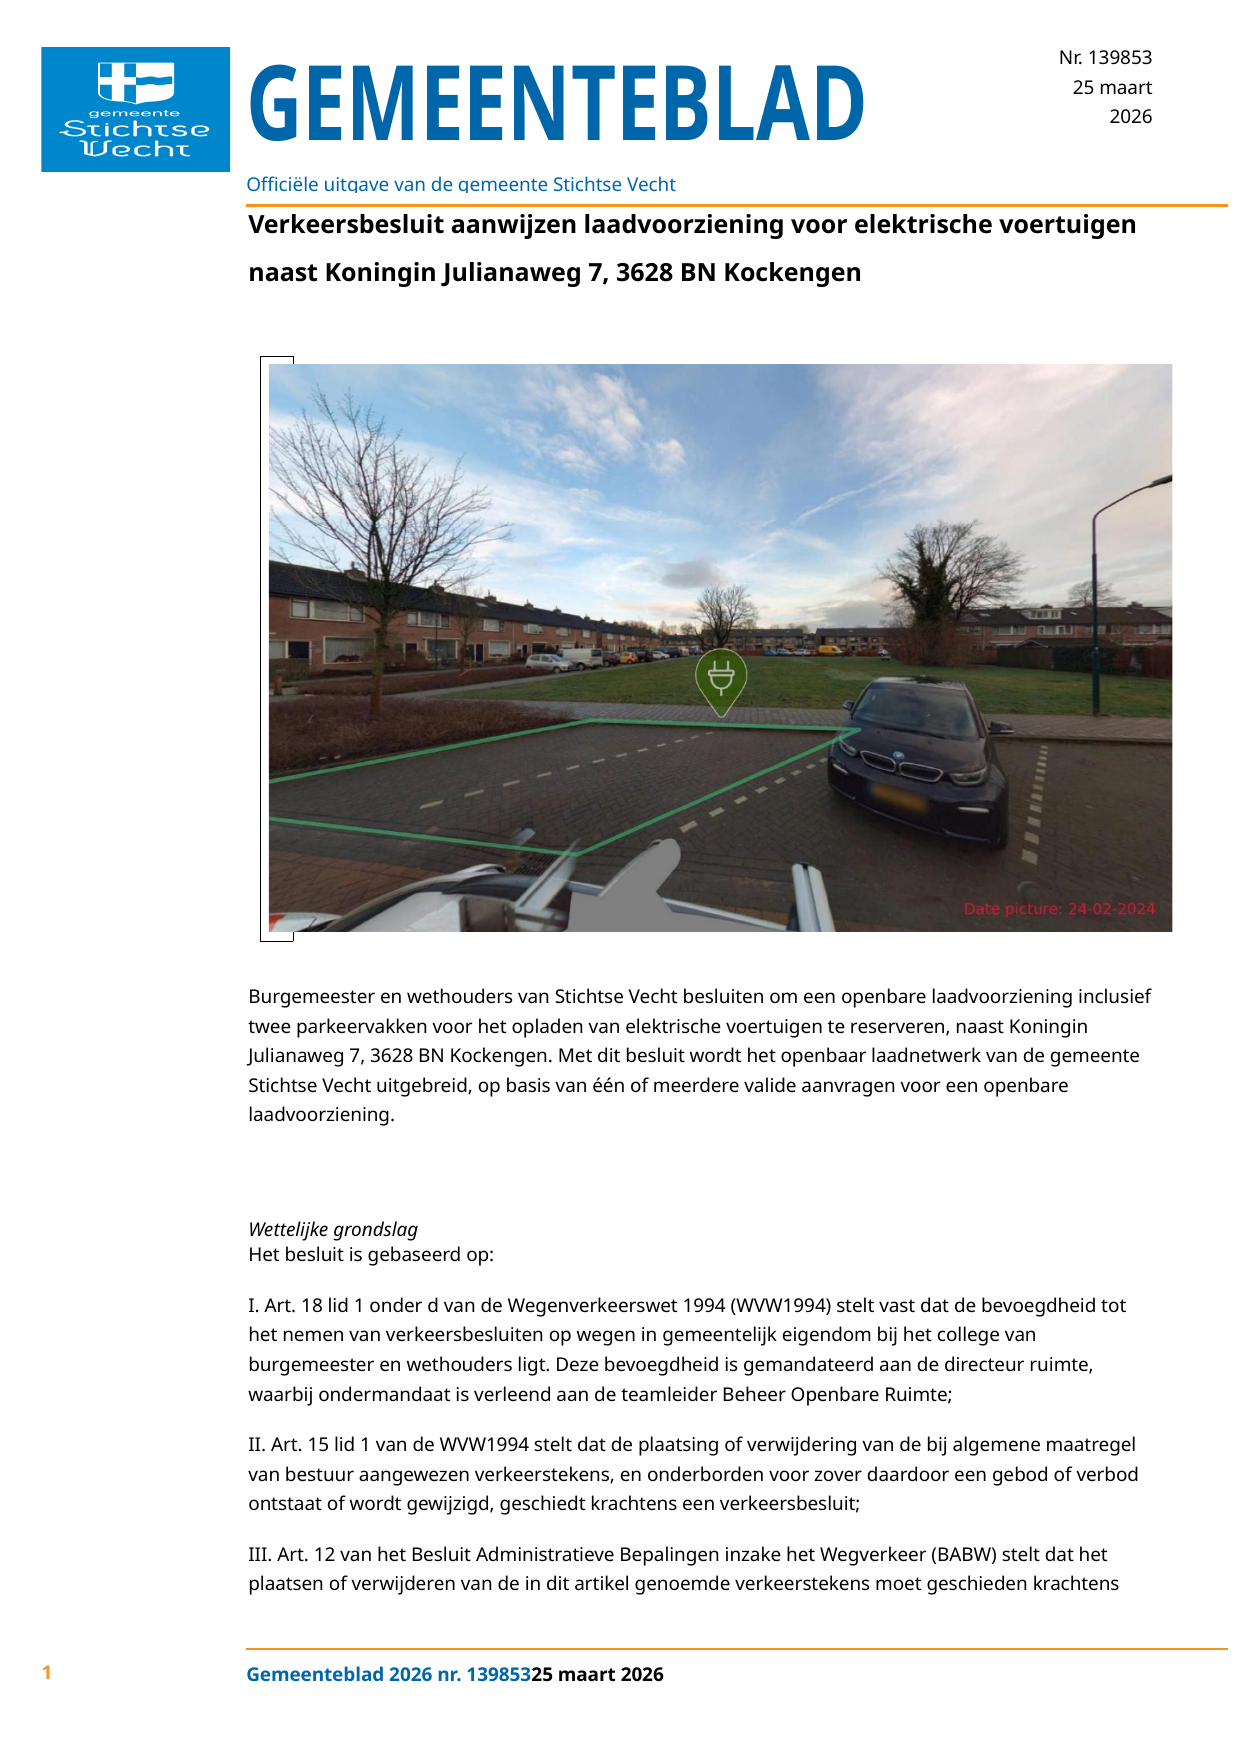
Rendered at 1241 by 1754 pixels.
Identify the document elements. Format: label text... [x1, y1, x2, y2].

text III. Art. 12 van het Besluit Administratieve Bepalingen inzake het Wegverkeer (BABW) stelt dat het plaatsen of verwijderen van de in dit artikel genoemde verkeerstekens moet geschieden krachtens [248, 1541, 1152, 1596]
text II. Art. 15 lid 1 van de WVW1994 stelt dat de plaatsing of verwijdering van de bij algemene maatregel van bestuur aangewezen verkeerstekens, en onderborden voor zover daardoor een gebod of verbod ontstaat of wordt gewijzigd, geschiedt krachtens een verkeersbesluit; [248, 1431, 1152, 1516]
picture [137, 63, 174, 103]
picture [99, 63, 135, 101]
text Het besluit is gebaseerd op: [248, 1242, 1152, 1267]
text Wettelijke grondslag [248, 1216, 1152, 1242]
picture [268, 364, 1173, 932]
text Burgemeester en wethouders van Stichtse Vecht besluiten om een openbare laadvoorziening inclusief twee parkeervakken voor het opladen van elektrische voertuigen te reserveren, naast Koningin Julianaweg 7, 3628 BN Kockengen. Met dit besluit wordt het openbaar laadnetwerk van de gemeente Stichtse Vecht uitgebreid, op basis van één of meerdere valide aanvragen voor een openbare laadvoorziening. [248, 983, 1152, 1127]
text I. Art. 18 lid 1 onder d van de Wegenverkeerswet 1994 (WVW1994) stelt vast dat de bevoegdheid tot het nemen van verkeersbesluiten op wegen in gemeentelijk eigendom bij het college van burgemeester en wethouders ligt. Deze bevoegdheid is gemandateerd aan de directeur ruimte, waarbij ondermandaat is verleend aan de teamleider Beheer Openbare Ruimte; [248, 1292, 1152, 1407]
text Verkeersbesluit aanwijzen laadvoorziening voor elektrische voertuigen naast Koningin Julianaweg 7, 3628 BN Kockengen [248, 207, 1152, 288]
